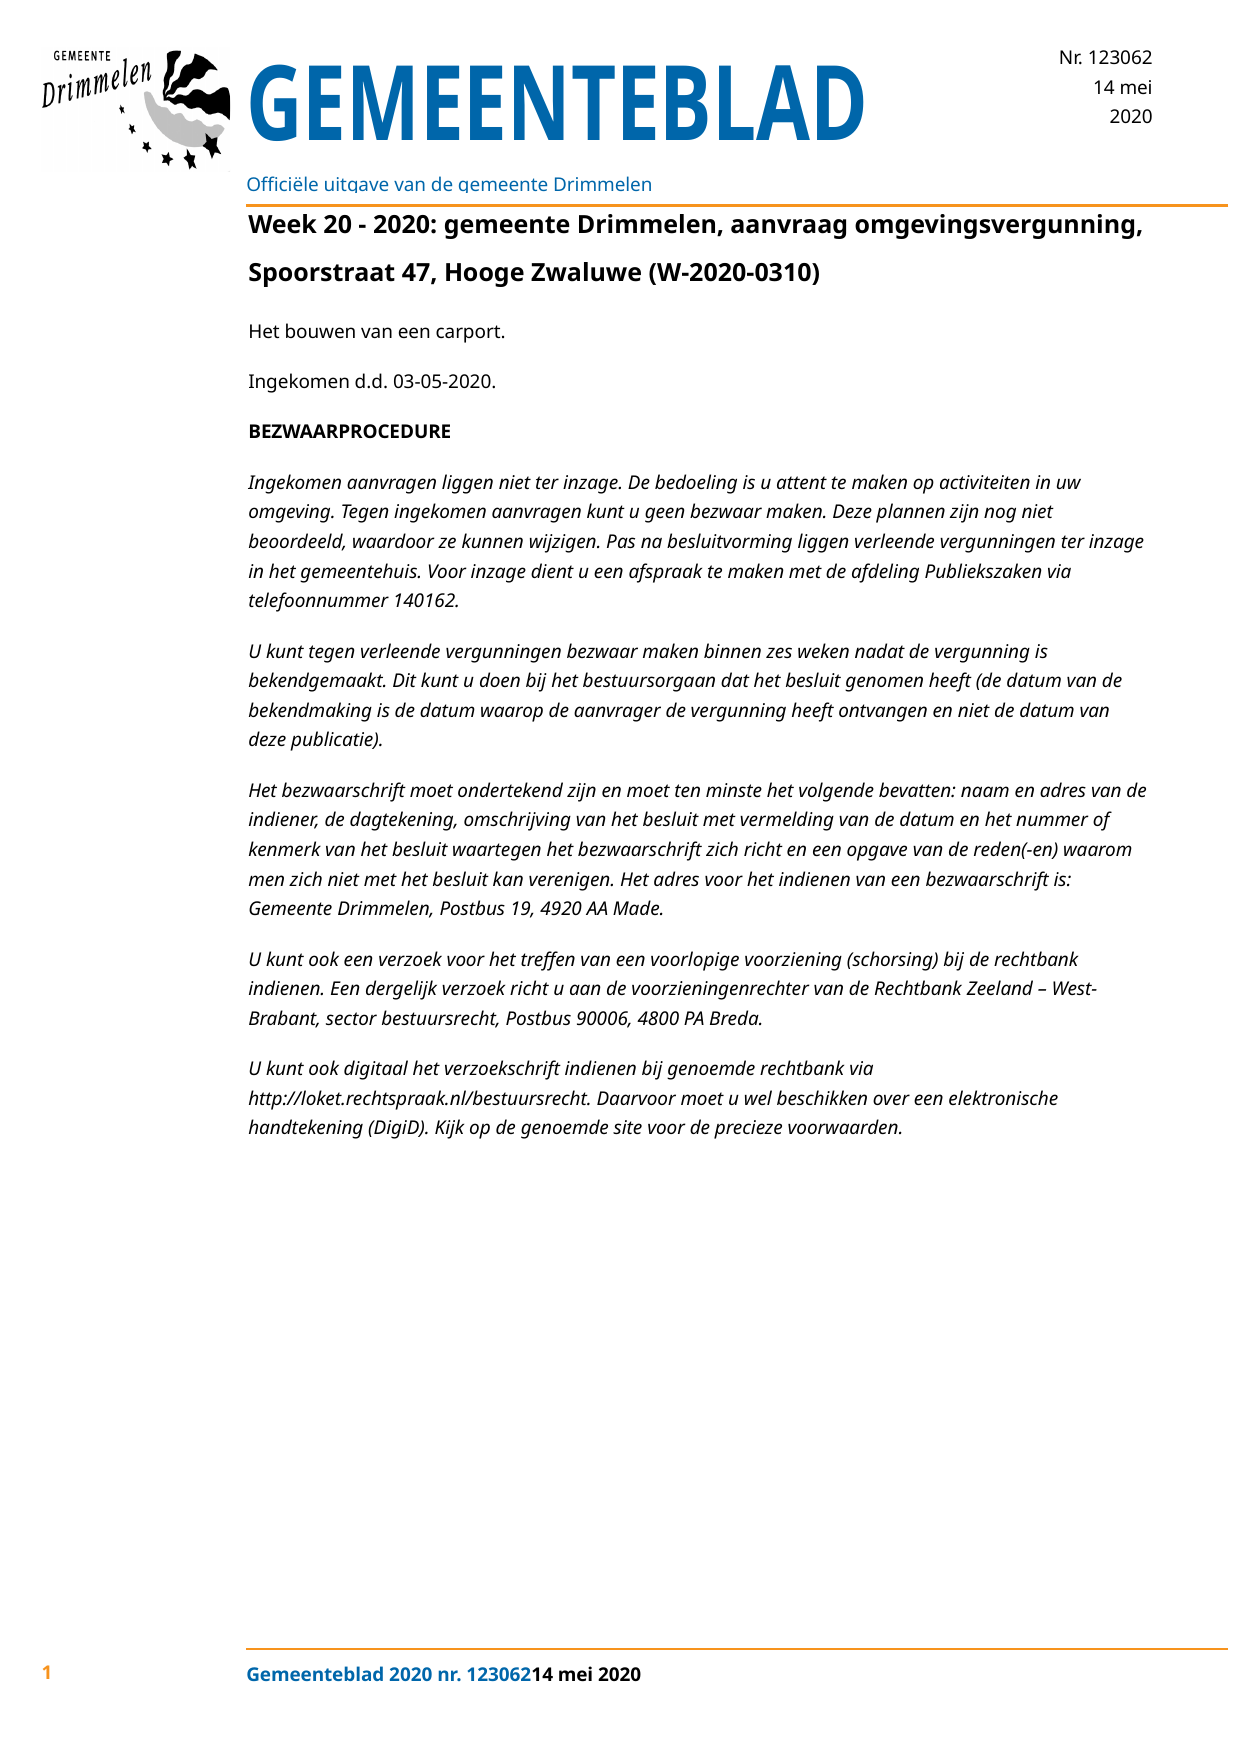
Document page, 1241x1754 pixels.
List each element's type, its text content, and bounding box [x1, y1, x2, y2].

picture [41, 47, 231, 172]
text U kunt ook digitaal het verzoekschrift indienen bij genoemde rechtbank via http://loket.rechtspraak.nl/bestuursrecht. Daarvoor moet u wel beschikken over een elektronische handtekening (DigiD). Kijk op de genoemde site voor de precieze voorwaarden. [248, 1055, 1152, 1140]
text BEZWAARPROCEDURE [248, 419, 1152, 444]
text Week 20 - 2020: gemeente Drimmelen, aanvraag omgevingsvergunning, Spoorstraat 47, Hooge Zwaluwe (W-2020-0310) [248, 207, 1152, 288]
text Het bouwen van een carport. [248, 318, 1152, 344]
text Ingekomen d.d. 03-05-2020. [248, 368, 1152, 394]
text Het bezwaarschrift moet ondertekend zijn en moet ten minste het volgende bevatten: naam en adres van de indiener, de dagtekening, omschrijving van het besluit met vermelding van de datum en het nummer of kenmerk van het besluit waartegen het bezwaarschrift zich richt en een opgave van de reden(-en) waarom men zich niet met het besluit kan verenigen. Het adres voor het indienen van een bezwaarschrift is: Gemeente Drimmelen, Postbus 19, 4920 AA Made. [248, 777, 1152, 921]
text U kunt tegen verleende vergunningen bezwaar maken binnen zes weken nadat de vergunning is bekendgemaakt. Dit kunt u doen bij het bestuursorgaan dat het besluit genomen heeft (de datum van de bekendmaking is de datum waarop de aanvrager de vergunning heeft ontvangen en niet de datum van deze publicatie). [248, 638, 1152, 752]
text Ingekomen aanvragen liggen niet ter inzage. De bedoeling is u attent te maken op activiteiten in uw omgeving. Tegen ingekomen aanvragen kunt u geen bezwaar maken. Deze plannen zijn nog niet beoordeeld, waardoor ze kunnen wijzigen. Pas na besluitvorming liggen verleende vergunningen ter inzage in het gemeentehuis. Voor inzage dient u een afspraak te maken met de afdeling Publiekszaken via telefoonnummer 140162. [248, 469, 1152, 613]
text U kunt ook een verzoek voor het treffen van een voorlopige voorziening (schorsing) bij de rechtbank indienen. Een dergelijk verzoek richt u aan de voorzieningenrechter van de Rechtbank Zeeland – West-Brabant, sector bestuursrecht, Postbus 90006, 4800 PA Breda. [248, 946, 1152, 1031]
